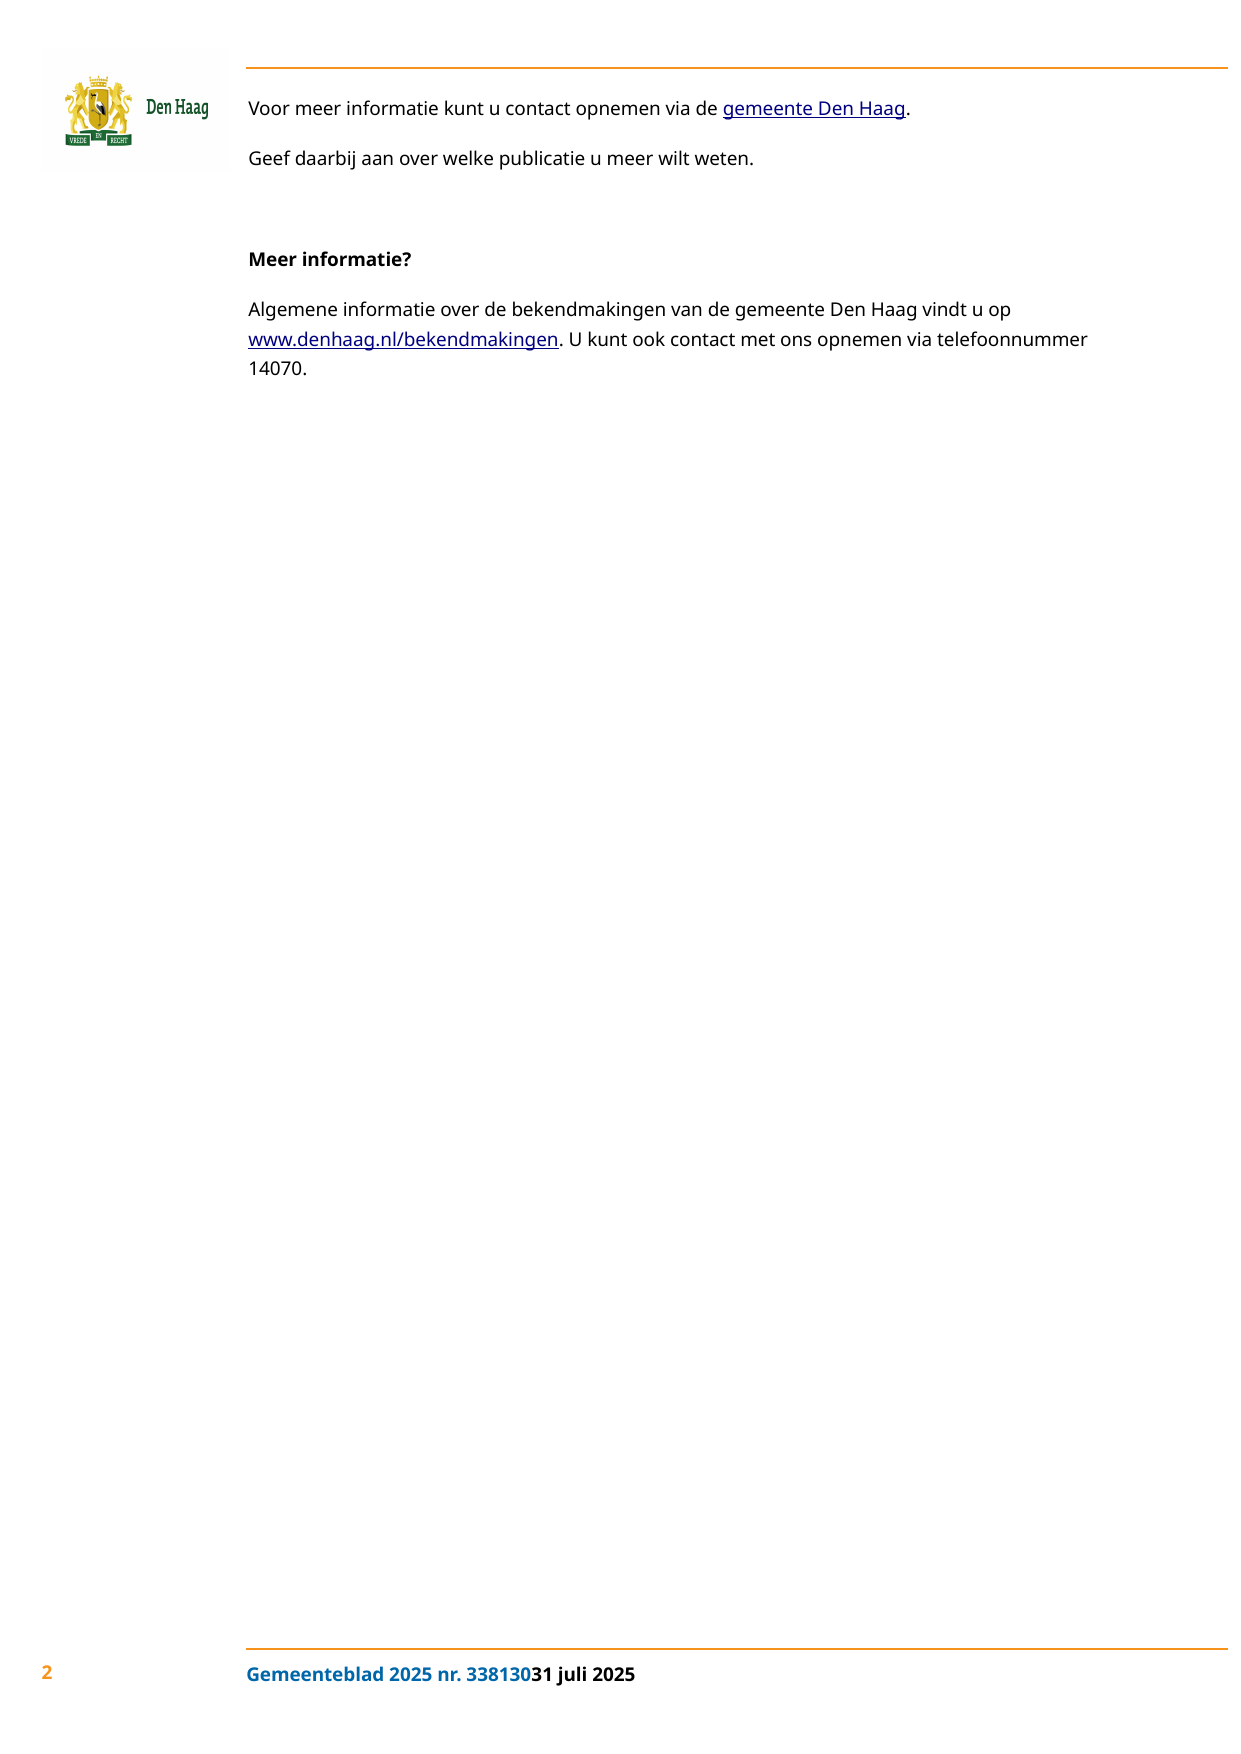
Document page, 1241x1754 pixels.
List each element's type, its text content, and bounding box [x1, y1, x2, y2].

text Meer informatie? [248, 246, 1152, 272]
text Algemene informatie over de bekendmakingen van de gemeente Den Haag vindt u op www.denhaag.nl/bekendmakingen. U kunt ook contact met ons opnemen via telefoonnummer 14070. [248, 296, 1152, 381]
picture [41, 47, 231, 172]
text Geef daarbij aan over welke publicatie u meer wilt weten. [248, 145, 1152, 171]
text Voor meer informatie kunt u contact opnemen via de gemeente Den Haag. [248, 95, 1152, 121]
